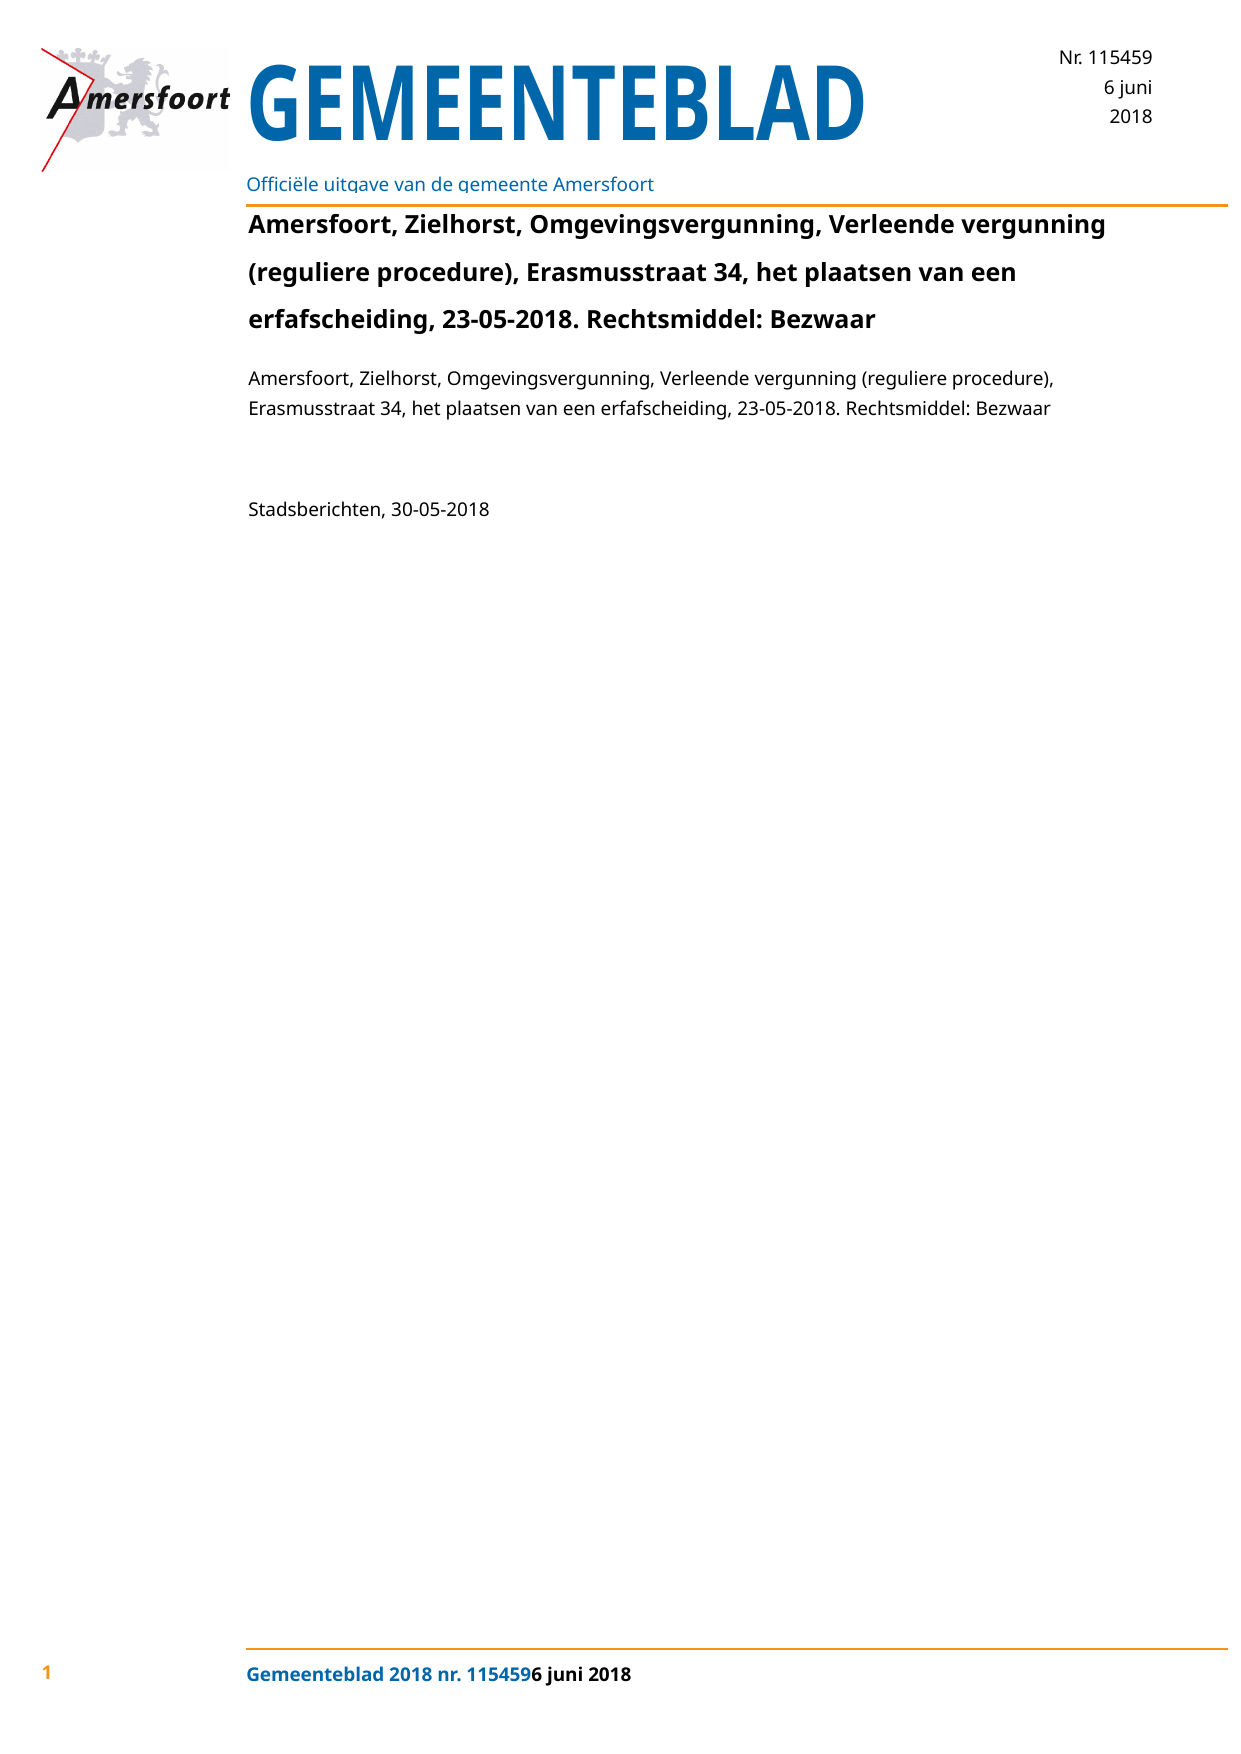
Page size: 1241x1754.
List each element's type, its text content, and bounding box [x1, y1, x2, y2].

text Amersfoort, Zielhorst, Omgevingsvergunning, Verleende vergunning (reguliere procedure), Erasmusstraat 34, het plaatsen van een erfafscheiding, 23-05-2018. Rechtsmiddel: Bezwaar [248, 207, 1152, 336]
text Stadsberichten, 30-05-2018 [248, 496, 1152, 522]
picture [41, 47, 231, 172]
text Amersfoort, Zielhorst, Omgevingsvergunning, Verleende vergunning (reguliere procedure), Erasmusstraat 34, het plaatsen van een erfafscheiding, 23-05-2018. Rechtsmiddel: Bezwaar [248, 366, 1152, 421]
